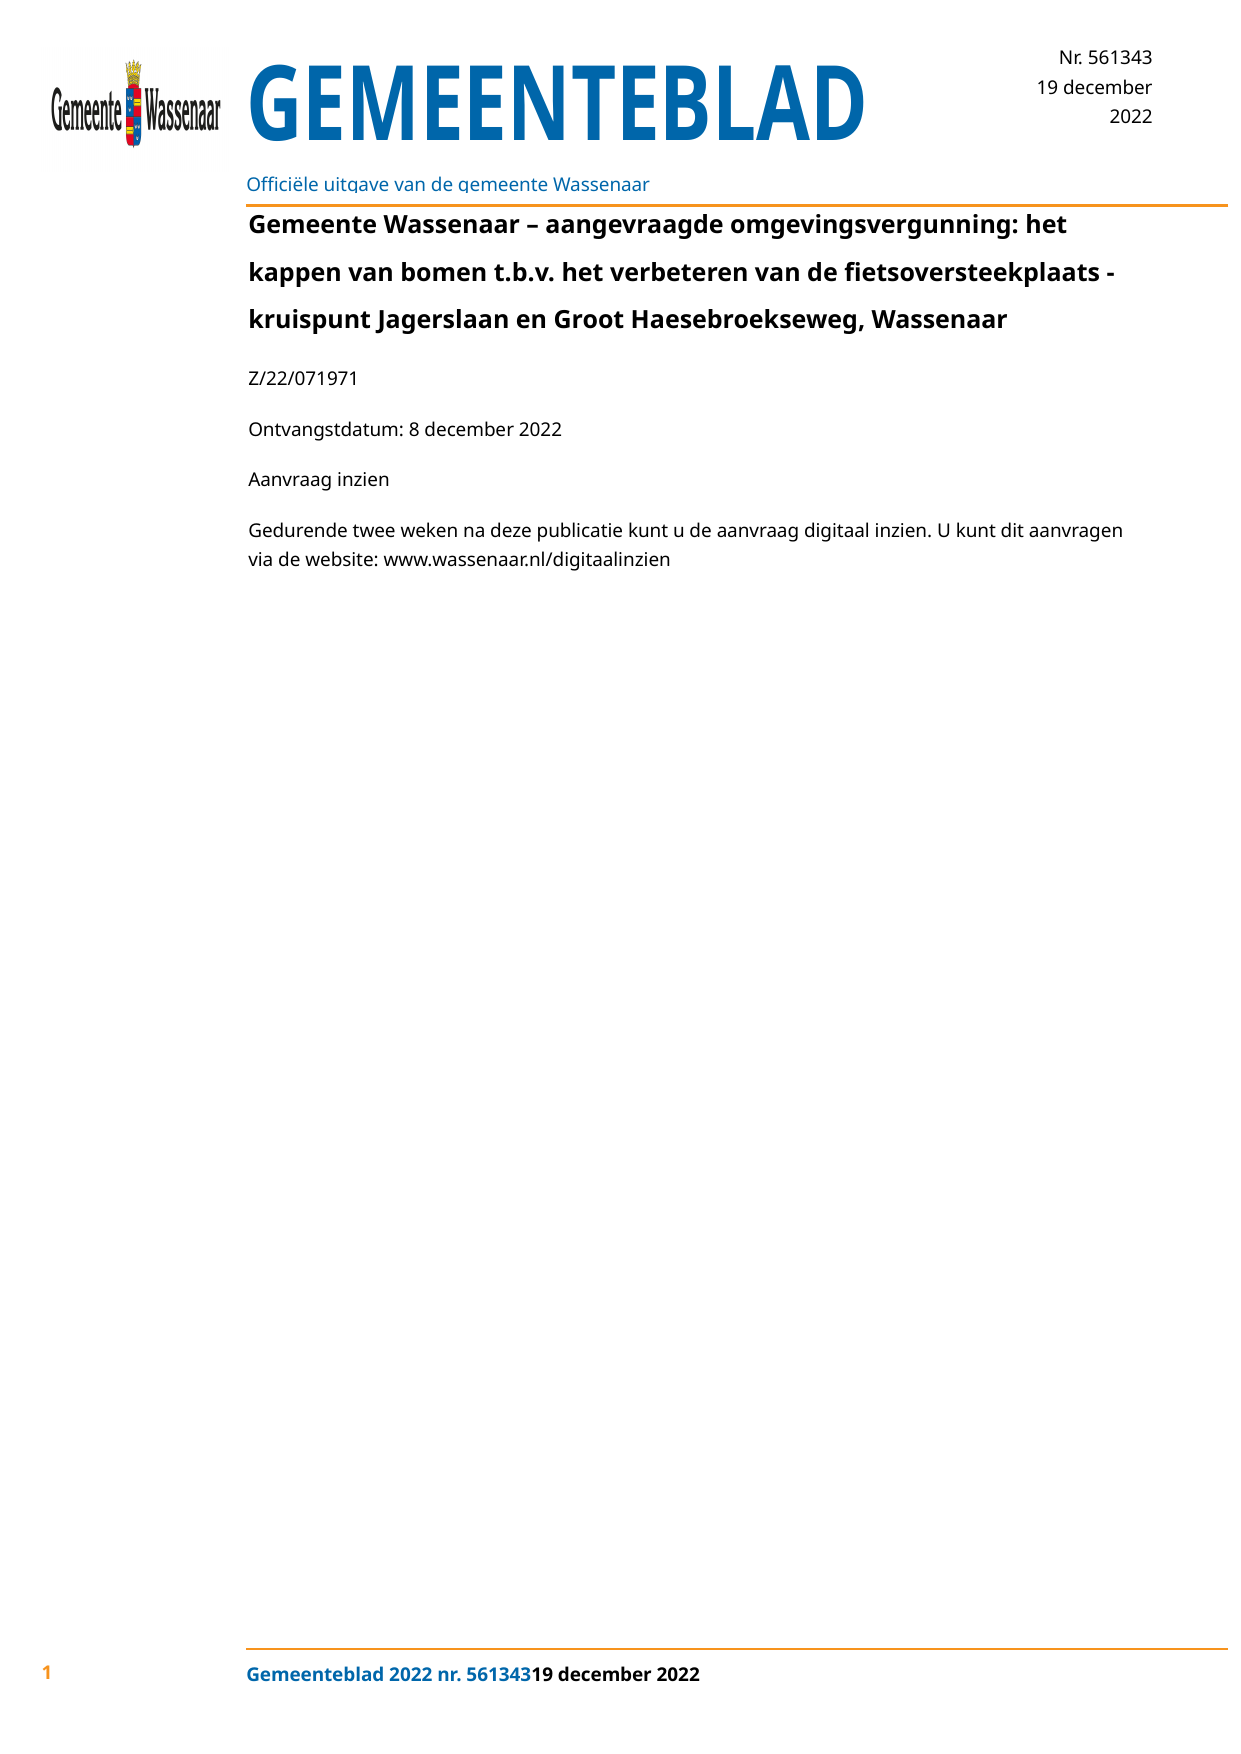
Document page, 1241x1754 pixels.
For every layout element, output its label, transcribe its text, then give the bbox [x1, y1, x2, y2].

text Gedurende twee weken na deze publicatie kunt u de aanvraag digitaal inzien. U kunt dit aanvragen via de website: www.wassenaar.nl/digitaalinzien [248, 517, 1152, 572]
text Aanvraag inzien [248, 466, 1152, 492]
picture [41, 47, 231, 172]
text Ontvangstdatum: 8 december 2022 [248, 416, 1152, 442]
text Z/22/071971 [248, 366, 1152, 391]
text Gemeente Wassenaar – aangevraagde omgevingsvergunning: het kappen van bomen t.b.v. het verbeteren van de fietsoversteekplaats - kruispunt Jagerslaan en Groot Haesebroekseweg, Wassenaar [248, 207, 1152, 336]
